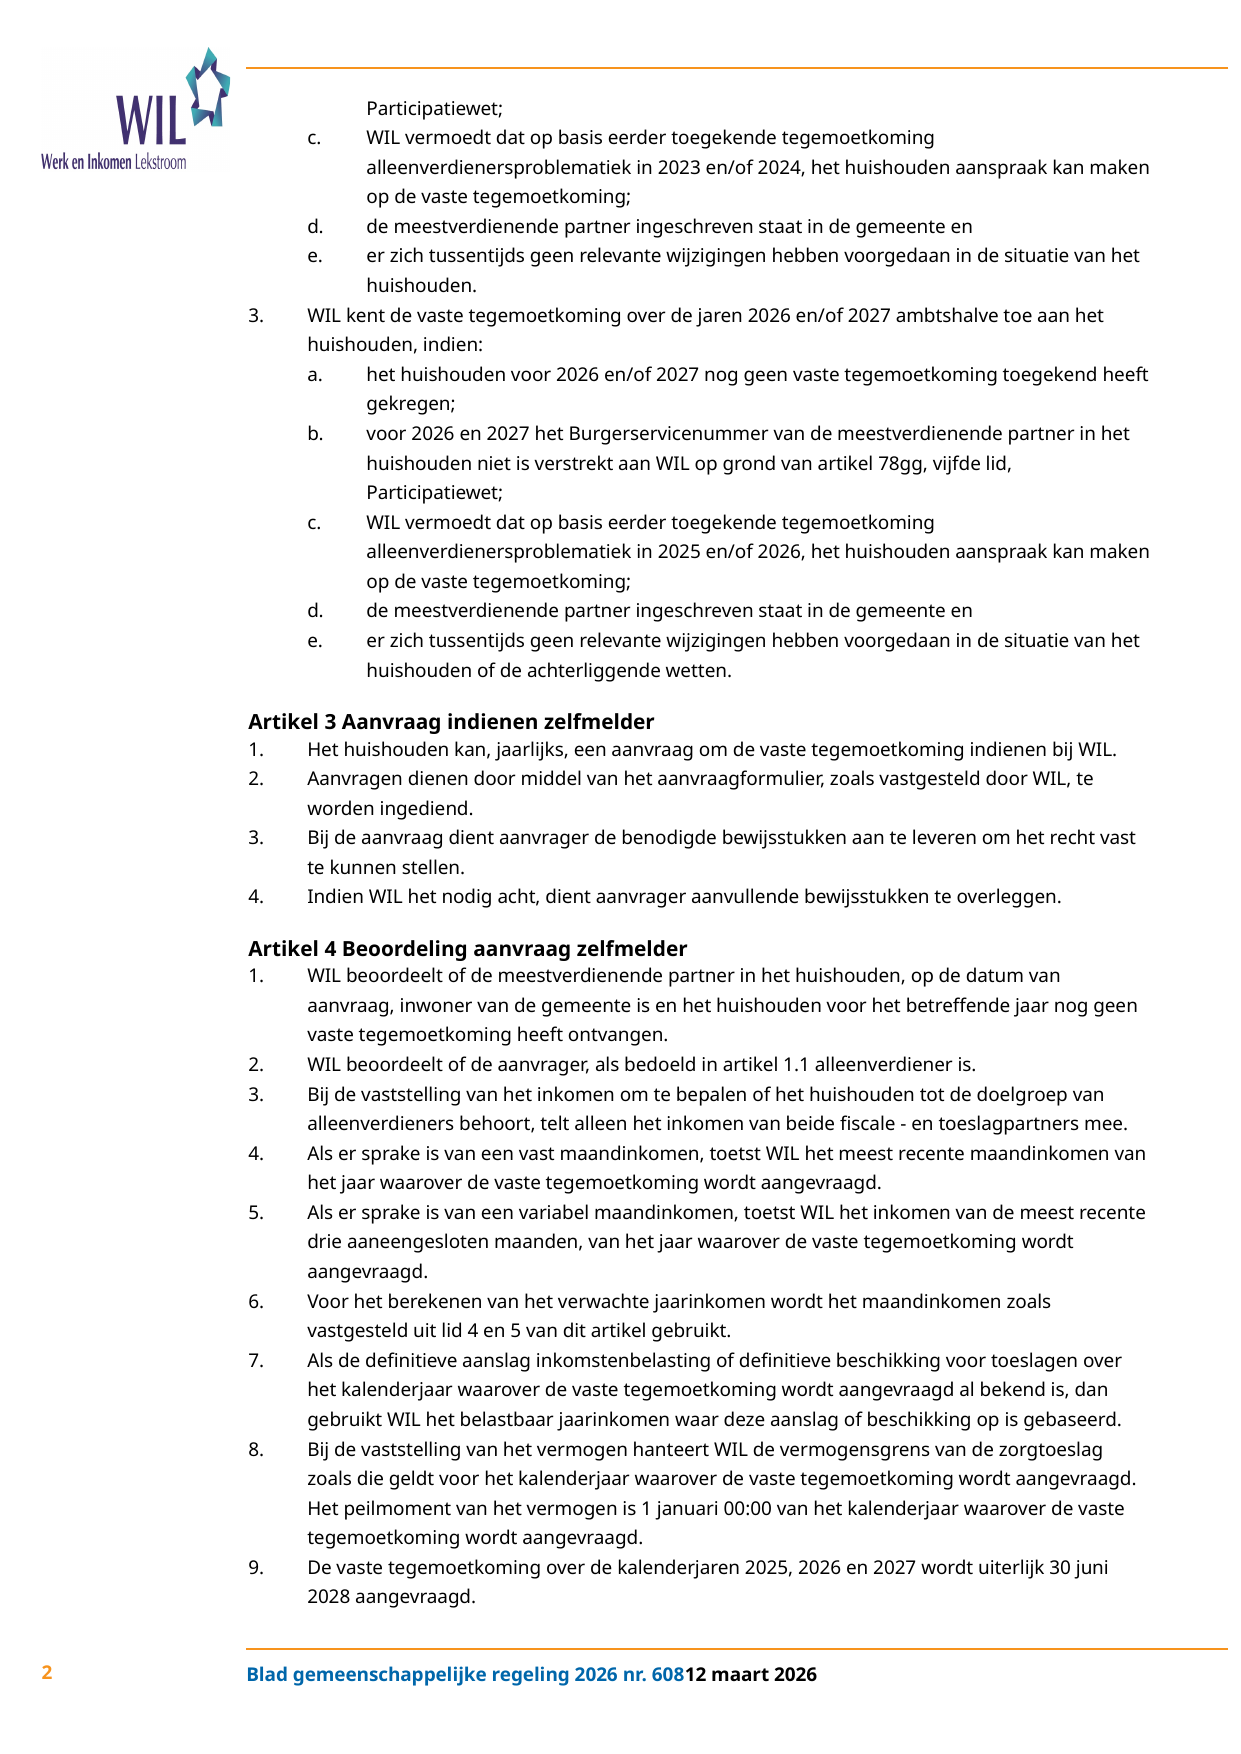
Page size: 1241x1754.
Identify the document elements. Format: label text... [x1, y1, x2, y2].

list WIL vermoedt dat op basis eerder toegekende tegemoetkoming alleenverdienersproblematiek in 2023 en/of 2024, het huishouden aanspraak kan maken op de vaste tegemoetkoming; [307, 124, 1152, 209]
list De vaste tegemoetkoming over de kalenderjaren 2025, 2026 en 2027 wordt uiterlijk 30 juni 2028 aangevraagd. [248, 1554, 1152, 1609]
list de meestverdienende partner ingeschreven staat in de gemeente en [307, 213, 1152, 239]
list Aanvragen dienen door middel van het aanvraagformulier, zoals vastgesteld door WIL, te worden ingediend. [248, 765, 1152, 821]
list WIL beoordeelt of de aanvrager, als bedoeld in artikel 1.1 alleenverdiener is. [248, 1051, 1152, 1077]
list Als er sprake is van een variabel maandinkomen, toetst WIL het inkomen van de meest recente drie aaneengesloten maanden, van het jaar waarover de vaste tegemoetkoming wordt aangevraagd. [248, 1199, 1152, 1284]
list voor 2026 en 2027 het Burgerservicenummer van de meestverdienende partner in het huishouden niet is verstrekt aan WIL op grond van artikel 78gg, vijfde lid, Participatiewet; [307, 420, 1152, 505]
list Bij de vaststelling van het vermogen hanteert WIL de vermogensgrens van de zorgtoeslag zoals die geldt voor het kalenderjaar waarover de vaste tegemoetkoming wordt aangevraagd. Het peilmoment van het vermogen is 1 januari 00:00 van het kalenderjaar waarover de vaste tegemoetkoming wordt aangevraagd. [248, 1436, 1152, 1550]
list WIL beoordeelt of de meestverdienende partner in het huishouden, op de datum van aanvraag, inwoner van de gemeente is en het huishouden voor het betreffende jaar nog geen vaste tegemoetkoming heeft ontvangen. [248, 962, 1152, 1047]
picture [41, 47, 231, 172]
list het huishouden voor 2026 en/of 2027 nog geen vaste tegemoetkoming toegekend heeft gekregen; [307, 361, 1152, 416]
text Artikel 4 Beoordeling aanvraag zelfmelder [248, 934, 1152, 962]
list er zich tussentijds geen relevante wijzigingen hebben voorgedaan in de situatie van het huishouden. [307, 243, 1152, 298]
list Participatiewet; [307, 95, 1152, 121]
list Indien WIL het nodig acht, dient aanvrager aanvullende bewijsstukken te overleggen. [248, 884, 1152, 909]
list Voor het berekenen van het verwachte jaarinkomen wordt het maandinkomen zoals vastgesteld uit lid 4 en 5 van dit artikel gebruikt. [248, 1288, 1152, 1343]
list WIL vermoedt dat op basis eerder toegekende tegemoetkoming alleenverdienersproblematiek in 2025 en/of 2026, het huishouden aanspraak kan maken op de vaste tegemoetkoming; [307, 509, 1152, 594]
list er zich tussentijds geen relevante wijzigingen hebben voorgedaan in de situatie van het huishouden of de achterliggende wetten. [307, 627, 1152, 683]
list Het huishouden kan, jaarlijks, een aanvraag om de vaste tegemoetkoming indienen bij WIL. [248, 736, 1152, 761]
list Als de definitieve aanslag inkomstenbelasting of definitieve beschikking voor toeslagen over het kalenderjaar waarover de vaste tegemoetkoming wordt aangevraagd al bekend is, dan gebruikt WIL het belastbaar jaarinkomen waar deze aanslag of beschikking op is gebaseerd. [248, 1347, 1152, 1432]
list Bij de aanvraag dient aanvrager de benodigde bewijsstukken aan te leveren om het recht vast te kunnen stellen. [248, 824, 1152, 880]
list Bij de vaststelling van het inkomen om te bepalen of het huishouden tot de doelgroep van alleenverdieners behoort, telt alleen het inkomen van beide fiscale - en toeslagpartners mee. [248, 1081, 1152, 1136]
list Als er sprake is van een vast maandinkomen, toetst WIL het meest recente maandinkomen van het jaar waarover de vaste tegemoetkoming wordt aangevraagd. [248, 1140, 1152, 1195]
text Artikel 3 Aanvraag indienen zelfmelder [248, 707, 1152, 736]
list WIL kent de vaste tegemoetkoming over de jaren 2026 en/of 2027 ambtshalve toe aan het huishouden, indien: [248, 302, 1152, 357]
list de meestverdienende partner ingeschreven staat in de gemeente en [307, 598, 1152, 623]
